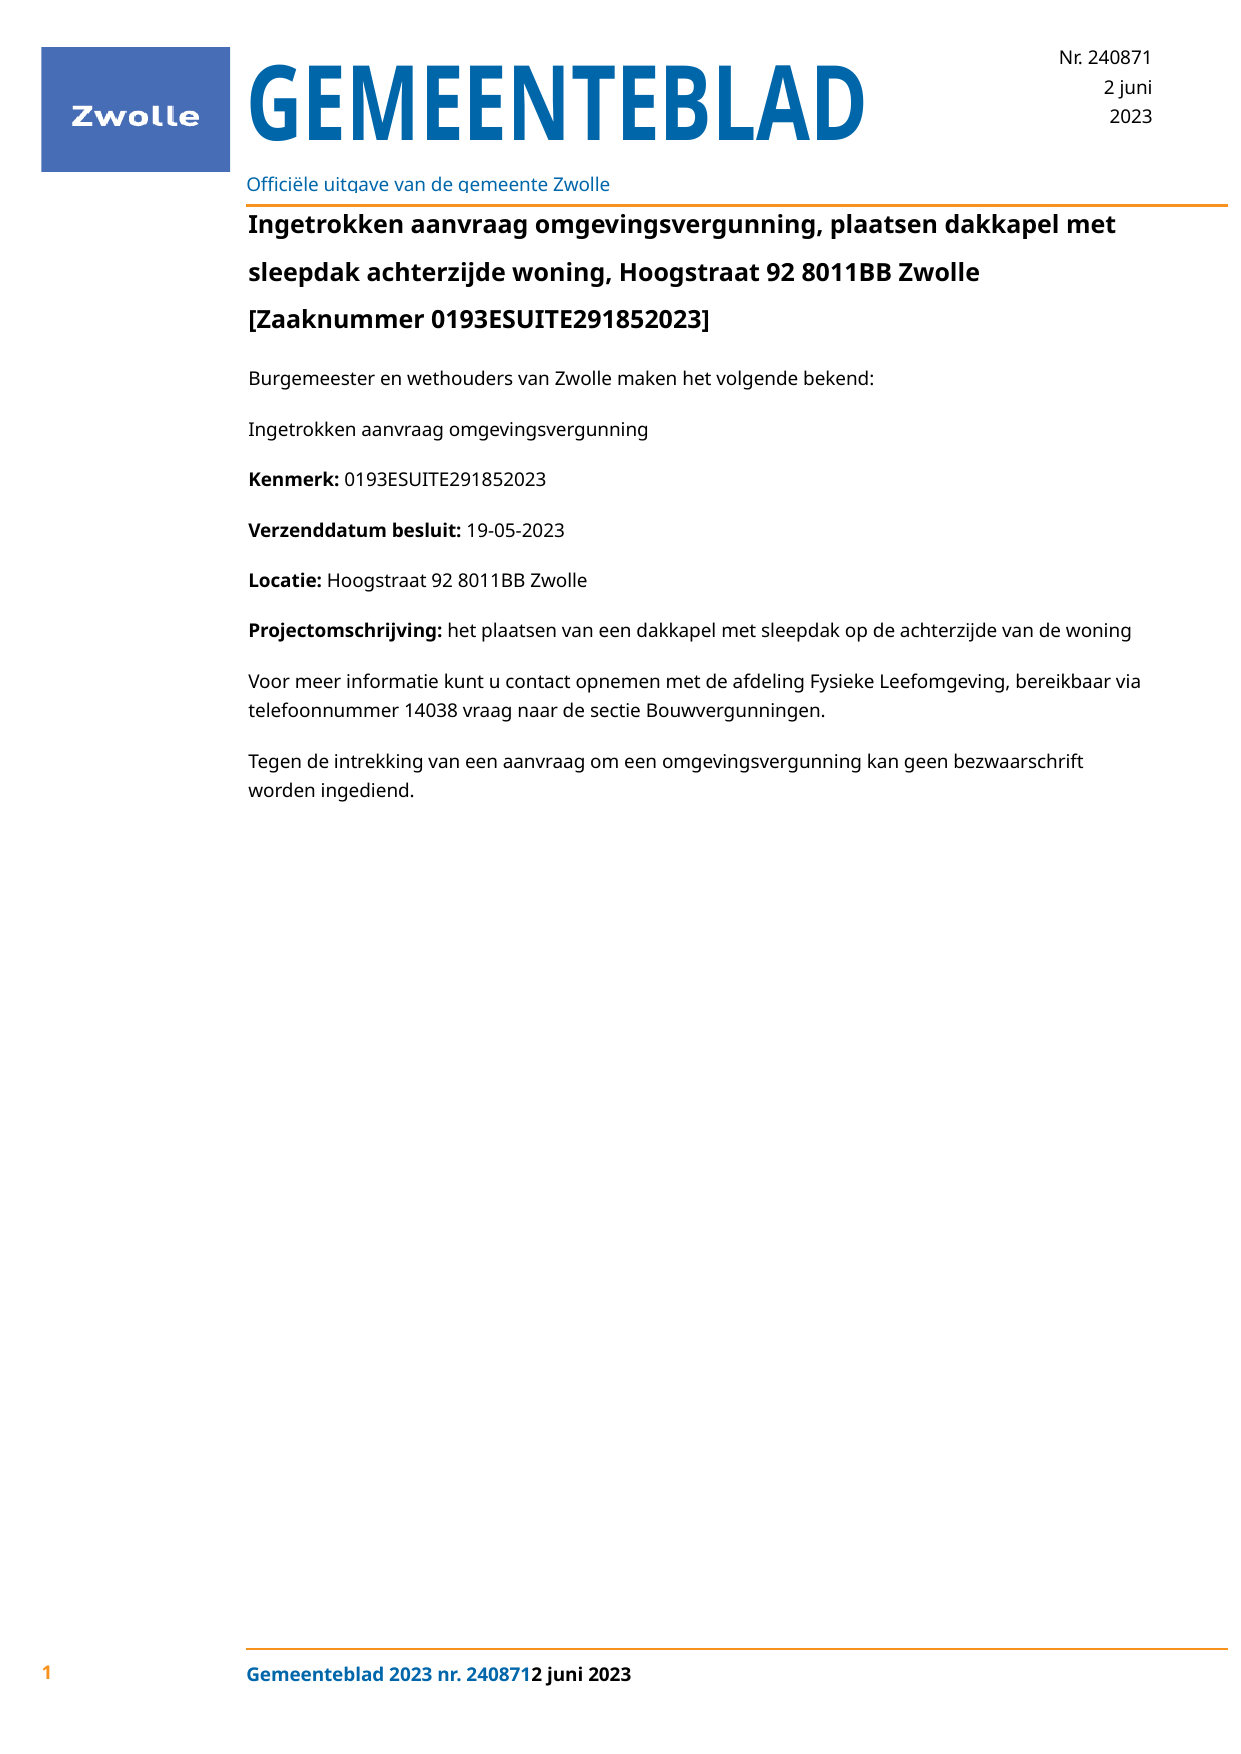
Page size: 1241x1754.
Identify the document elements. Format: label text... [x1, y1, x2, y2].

text Locatie: Hoogstraat 92 8011BB Zwolle [248, 567, 1152, 593]
text Tegen de intrekking van een aanvraag om een omgevingsvergunning kan geen bezwaarschrift worden ingediend. [248, 748, 1152, 803]
text Kenmerk: 0193ESUITE291852023 [248, 466, 1152, 492]
text Ingetrokken aanvraag omgevingsvergunning [248, 416, 1152, 442]
text Burgemeester en wethouders van Zwolle maken het volgende bekend: [248, 366, 1152, 391]
text Voor meer informatie kunt u contact opnemen met de afdeling Fysieke Leefomgeving, bereikbaar via telefoonnummer 14038 vraag naar de sectie Bouwvergunningen. [248, 668, 1152, 723]
text Verzenddatum besluit: 19-05-2023 [248, 517, 1152, 542]
picture [41, 47, 231, 172]
text Ingetrokken aanvraag omgevingsvergunning, plaatsen dakkapel met sleepdak achterzijde woning, Hoogstraat 92 8011BB Zwolle [Zaaknummer 0193ESUITE291852023] [248, 207, 1152, 336]
text Projectomschrijving: het plaatsen van een dakkapel met sleepdak op de achterzijde van de woning [248, 618, 1152, 643]
